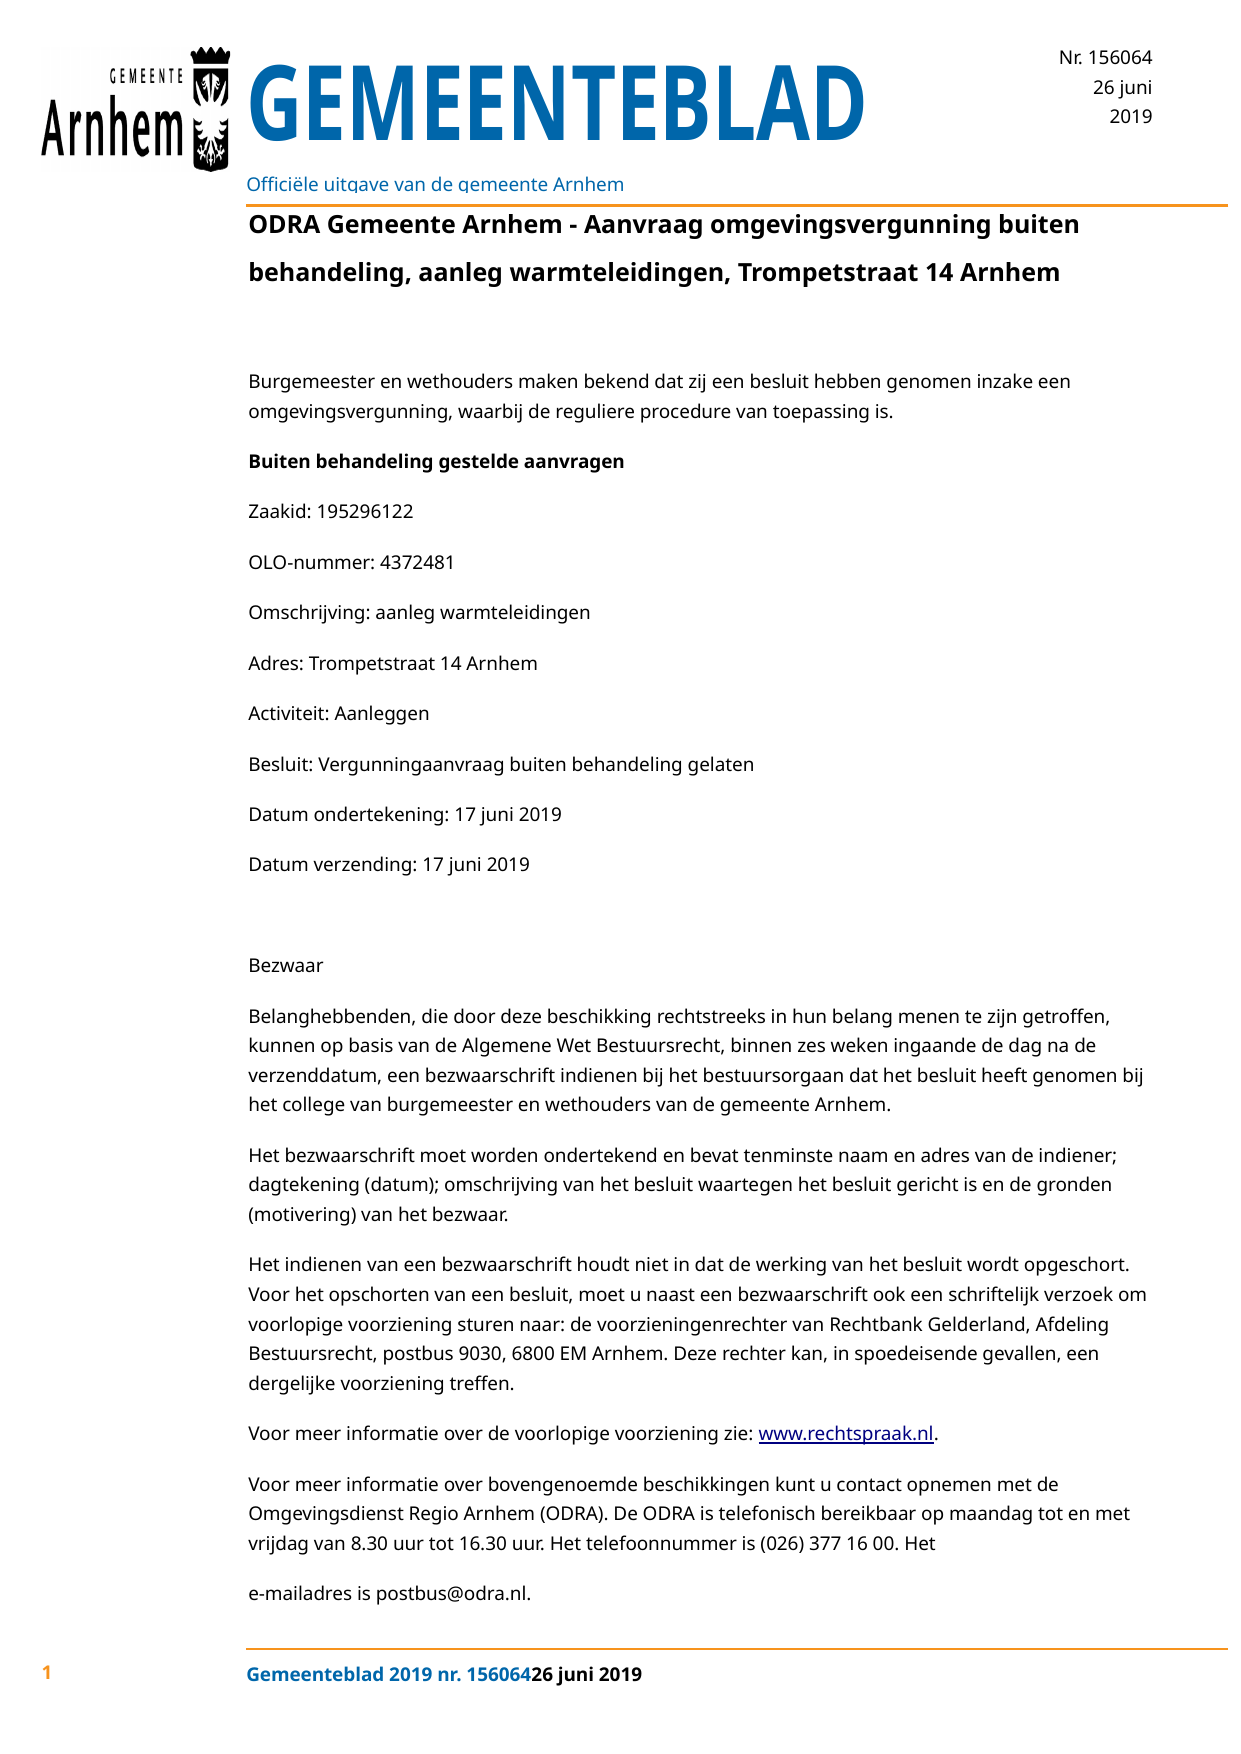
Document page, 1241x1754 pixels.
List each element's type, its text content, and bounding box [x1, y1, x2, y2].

text Zaakid: 195296122 [248, 499, 1152, 524]
text Besluit: Vergunningaanvraag buiten behandeling gelaten [248, 751, 1152, 777]
text Het bezwaarschrift moet worden ondertekend en bevat tenminste naam en adres van de indiener; dagtekening (datum); omschrijving van het besluit waartegen het besluit gericht is en de gronden (motivering) van het bezwaar. [248, 1142, 1152, 1227]
text Buiten behandeling gestelde aanvragen [248, 448, 1152, 474]
text Belanghebbenden, die door deze beschikking rechtstreeks in hun belang menen te zijn getroffen, kunnen op basis van de Algemene Wet Bestuursrecht, binnen zes weken ingaande de dag na de verzenddatum, een bezwaarschrift indienen bij het bestuursorgaan dat het besluit heeft genomen bij het college van burgemeester en wethouders van de gemeente Arnhem. [248, 1003, 1152, 1117]
text ODRA Gemeente Arnhem - Aanvraag omgevingsvergunning buiten behandeling, aanleg warmteleidingen, Trompetstraat 14 Arnhem [248, 207, 1152, 288]
text e-mailadres is postbus@odra.nl. [248, 1580, 1152, 1606]
text Omschrijving: aanleg warmteleidingen [248, 599, 1152, 625]
text Bezwaar [248, 952, 1152, 978]
text Datum verzending: 17 juni 2019 [248, 852, 1152, 877]
text OLO-nummer: 4372481 [248, 549, 1152, 575]
text Datum ondertekening: 17 juni 2019 [248, 801, 1152, 827]
text Voor meer informatie over de voorlopige voorziening zie: www.rechtspraak.nl. [248, 1420, 1152, 1446]
text Adres: Trompetstraat 14 Arnhem [248, 650, 1152, 676]
text Voor meer informatie over bovengenoemde beschikkingen kunt u contact opnemen met de Omgevingsdienst Regio Arnhem (ODRA). De ODRA is telefonisch bereikbaar op maandag tot en met vrijdag van 8.30 uur tot 16.30 uur. Het telefoonnummer is (026) 377 16 00. Het [248, 1471, 1152, 1556]
text Het indienen van een bezwaarschrift houdt niet in dat de werking van het besluit wordt opgeschort. Voor het opschorten van een besluit, moet u naast een bezwaarschrift ook een schriftelijk verzoek om voorlopige voorziening sturen naar: de voorzieningenrechter van Rechtbank Gelderland, Afdeling Bestuursrecht, postbus 9030, 6800 EM Arnhem. Deze rechter kan, in spoedeisende gevallen, een dergelijke voorziening treffen. [248, 1252, 1152, 1396]
picture [41, 47, 231, 172]
text Activiteit: Aanleggen [248, 700, 1152, 726]
text Burgemeester en wethouders maken bekend dat zij een besluit hebben genomen inzake een omgevingsvergunning, waarbij de reguliere procedure van toepassing is. [248, 368, 1152, 424]
